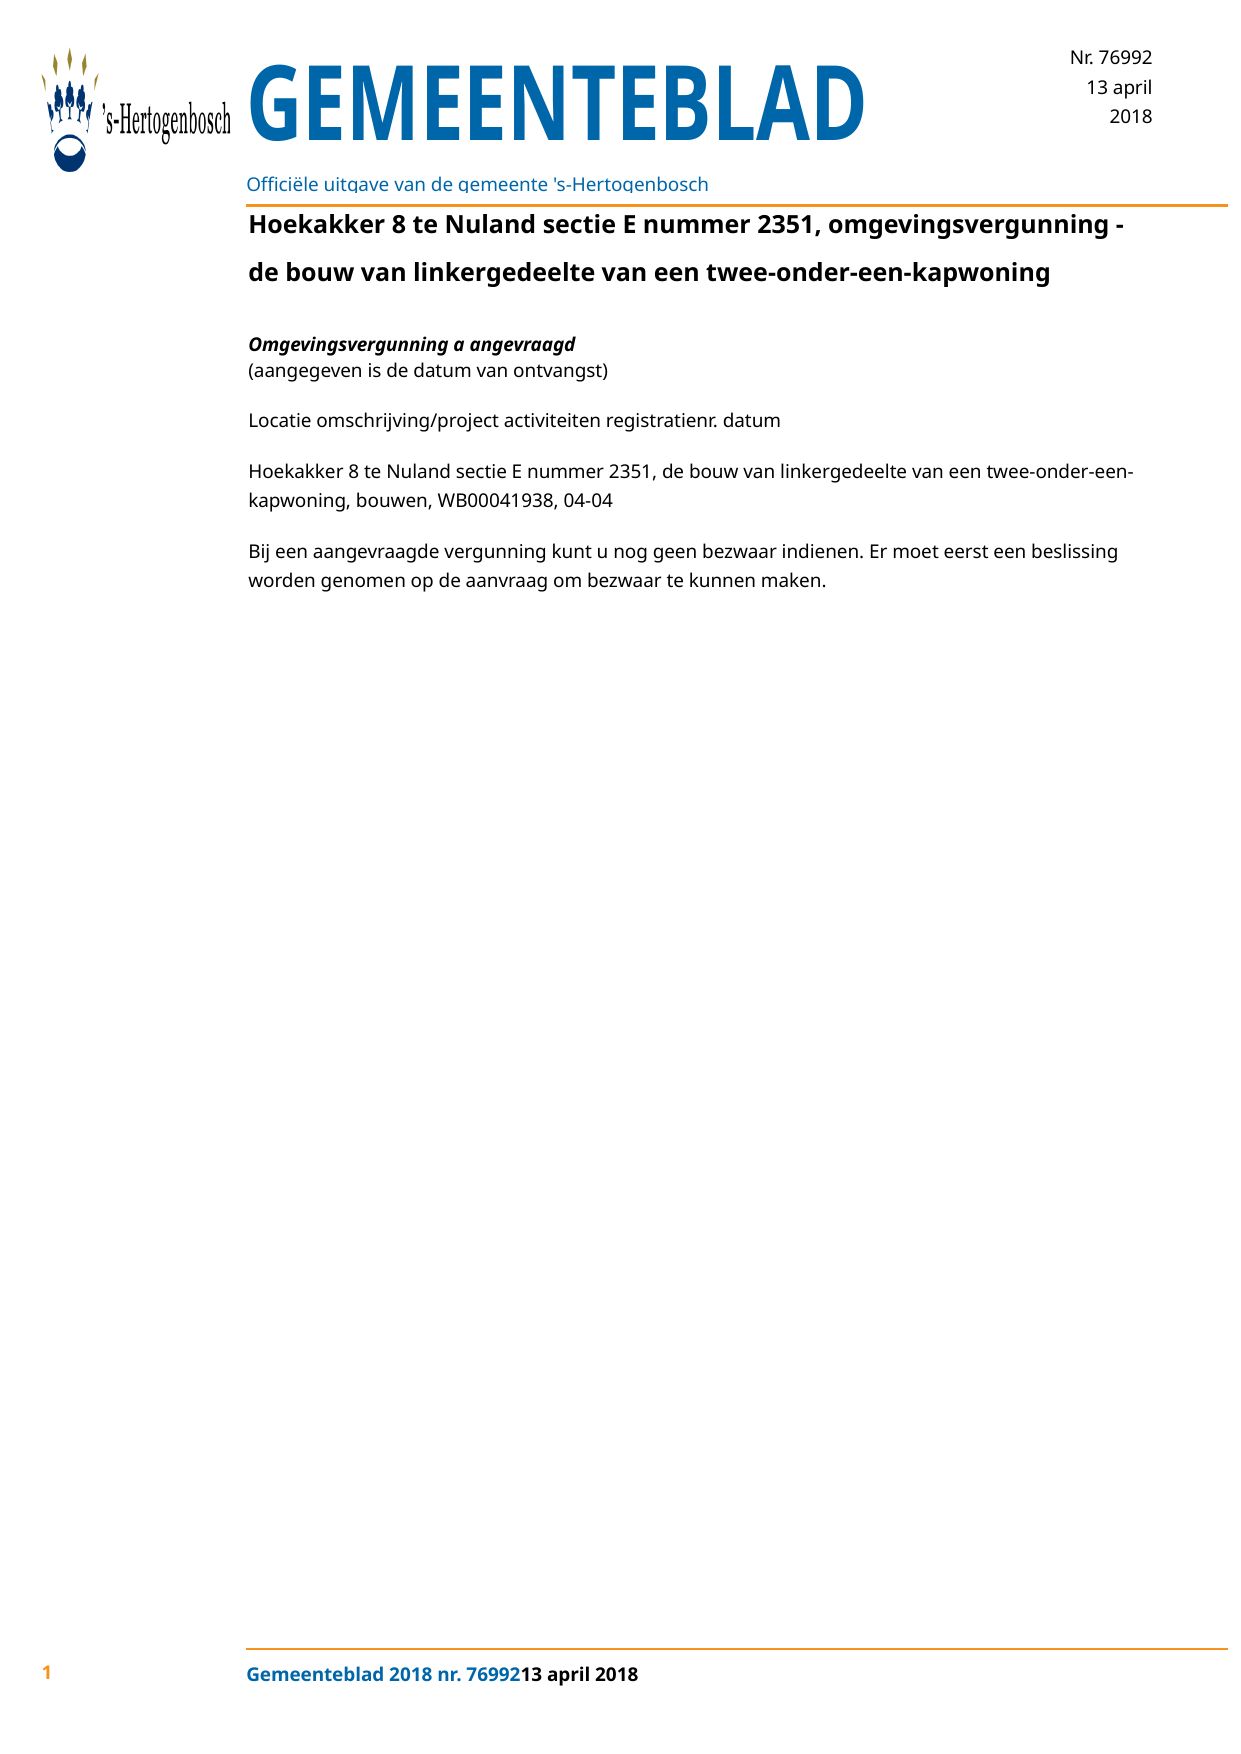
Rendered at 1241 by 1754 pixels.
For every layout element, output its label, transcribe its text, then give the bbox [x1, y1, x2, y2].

text Omgevingsvergunning a angevraagd [248, 331, 1152, 357]
text Hoekakker 8 te Nuland sectie E nummer 2351, omgevingsvergunning - de bouw van linkergedeelte van een twee-onder-een-kapwoning [248, 207, 1152, 288]
text (aangegeven is de datum van ontvangst) [248, 357, 1152, 383]
text Hoekakker 8 te Nuland sectie E nummer 2351, de bouw van linkergedeelte van een twee-onder-een-kapwoning, bouwen, WB00041938, 04-04 [248, 458, 1152, 513]
picture [41, 47, 231, 172]
text Locatie omschrijving/project activiteiten registratienr. datum [248, 408, 1152, 433]
text Bij een aangevraagde vergunning kunt u nog geen bezwaar indienen. Er moet eerst een beslissing worden genomen op de aanvraag om bezwaar te kunnen maken. [248, 538, 1152, 593]
